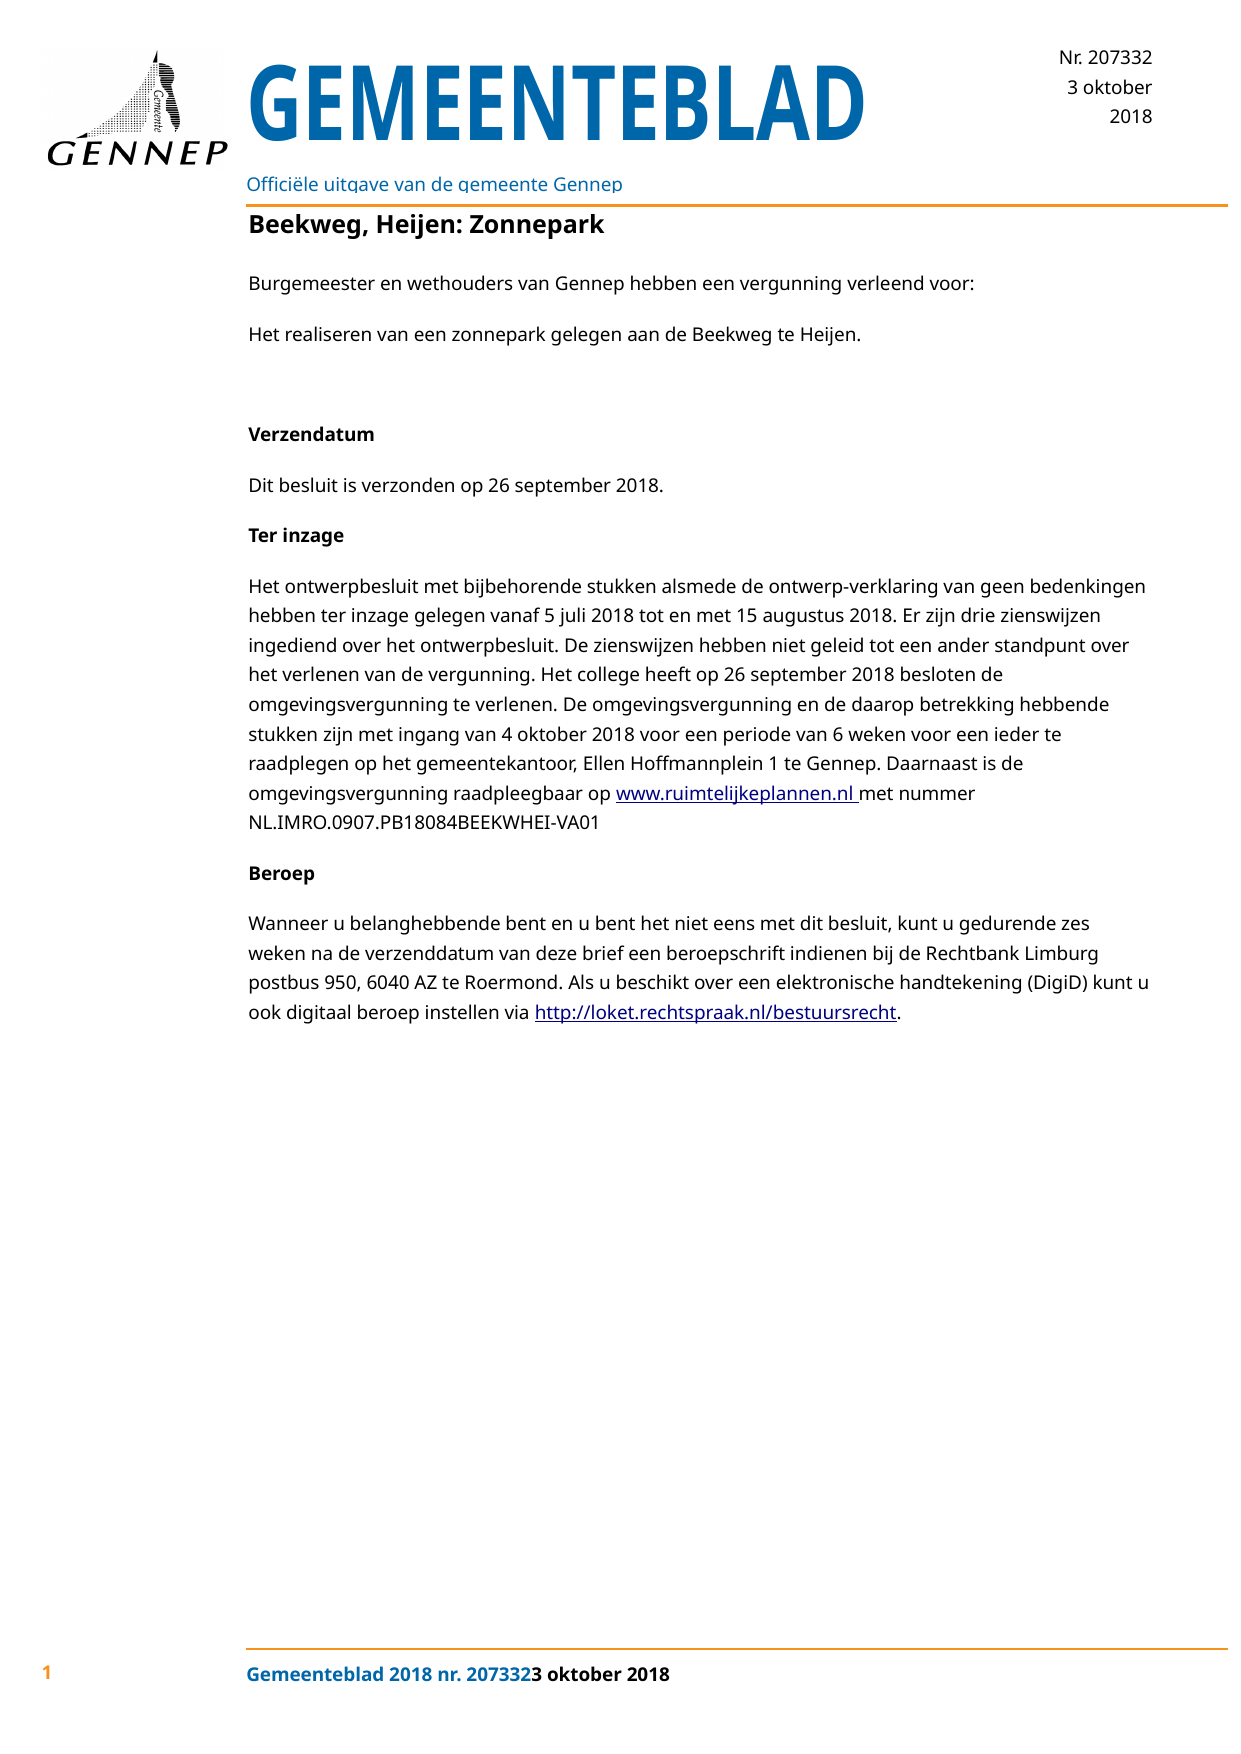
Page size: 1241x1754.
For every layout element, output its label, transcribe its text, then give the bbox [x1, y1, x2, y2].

text Burgemeester en wethouders van Gennep hebben een vergunning verleend voor: [248, 270, 1152, 296]
text Beroep [248, 860, 1152, 886]
text Beekweg, Heijen: Zonnepark [248, 207, 1152, 241]
text Ter inzage [248, 522, 1152, 548]
text Het ontwerpbesluit met bijbehorende stukken alsmede de ontwerp-verklaring van geen bedenkingen hebben ter inzage gelegen vanaf 5 juli 2018 tot en met 15 augustus 2018. Er zijn drie zienswijzen ingediend over het ontwerpbesluit. De zienswijzen hebben niet geleid tot een ander standpunt over het verlenen van de vergunning. Het college heeft op 26 september 2018 besloten de omgevingsvergunning te verlenen. De omgevingsvergunning en de daarop betrekking hebbende stukken zijn met ingang van 4 oktober 2018 voor een periode van 6 weken voor een ieder te raadplegen op het gemeentekantoor, Ellen Hoffmannplein 1 te Gennep. Daarnaast is de omgevingsvergunning raadpleegbaar op www.ruimtelijkeplannen.nl met nummer NL.IMRO.0907.PB18084BEEKWHEI-VA01 [248, 573, 1152, 835]
picture [41, 47, 231, 172]
text Dit besluit is verzonden op 26 september 2018. [248, 472, 1152, 498]
text Het realiseren van een zonnepark gelegen aan de Beekweg te Heijen. [248, 321, 1152, 346]
text Verzendatum [248, 422, 1152, 447]
text Wanneer u belanghebbende bent en u bent het niet eens met dit besluit, kunt u gedurende zes weken na de verzenddatum van deze brief een beroepschrift indienen bij de Rechtbank Limburg postbus 950, 6040 AZ te Roermond. Als u beschikt over een elektronische handtekening (DigiD) kunt u ook digitaal beroep instellen via http://loket.rechtspraak.nl/bestuursrecht. [248, 910, 1152, 1025]
